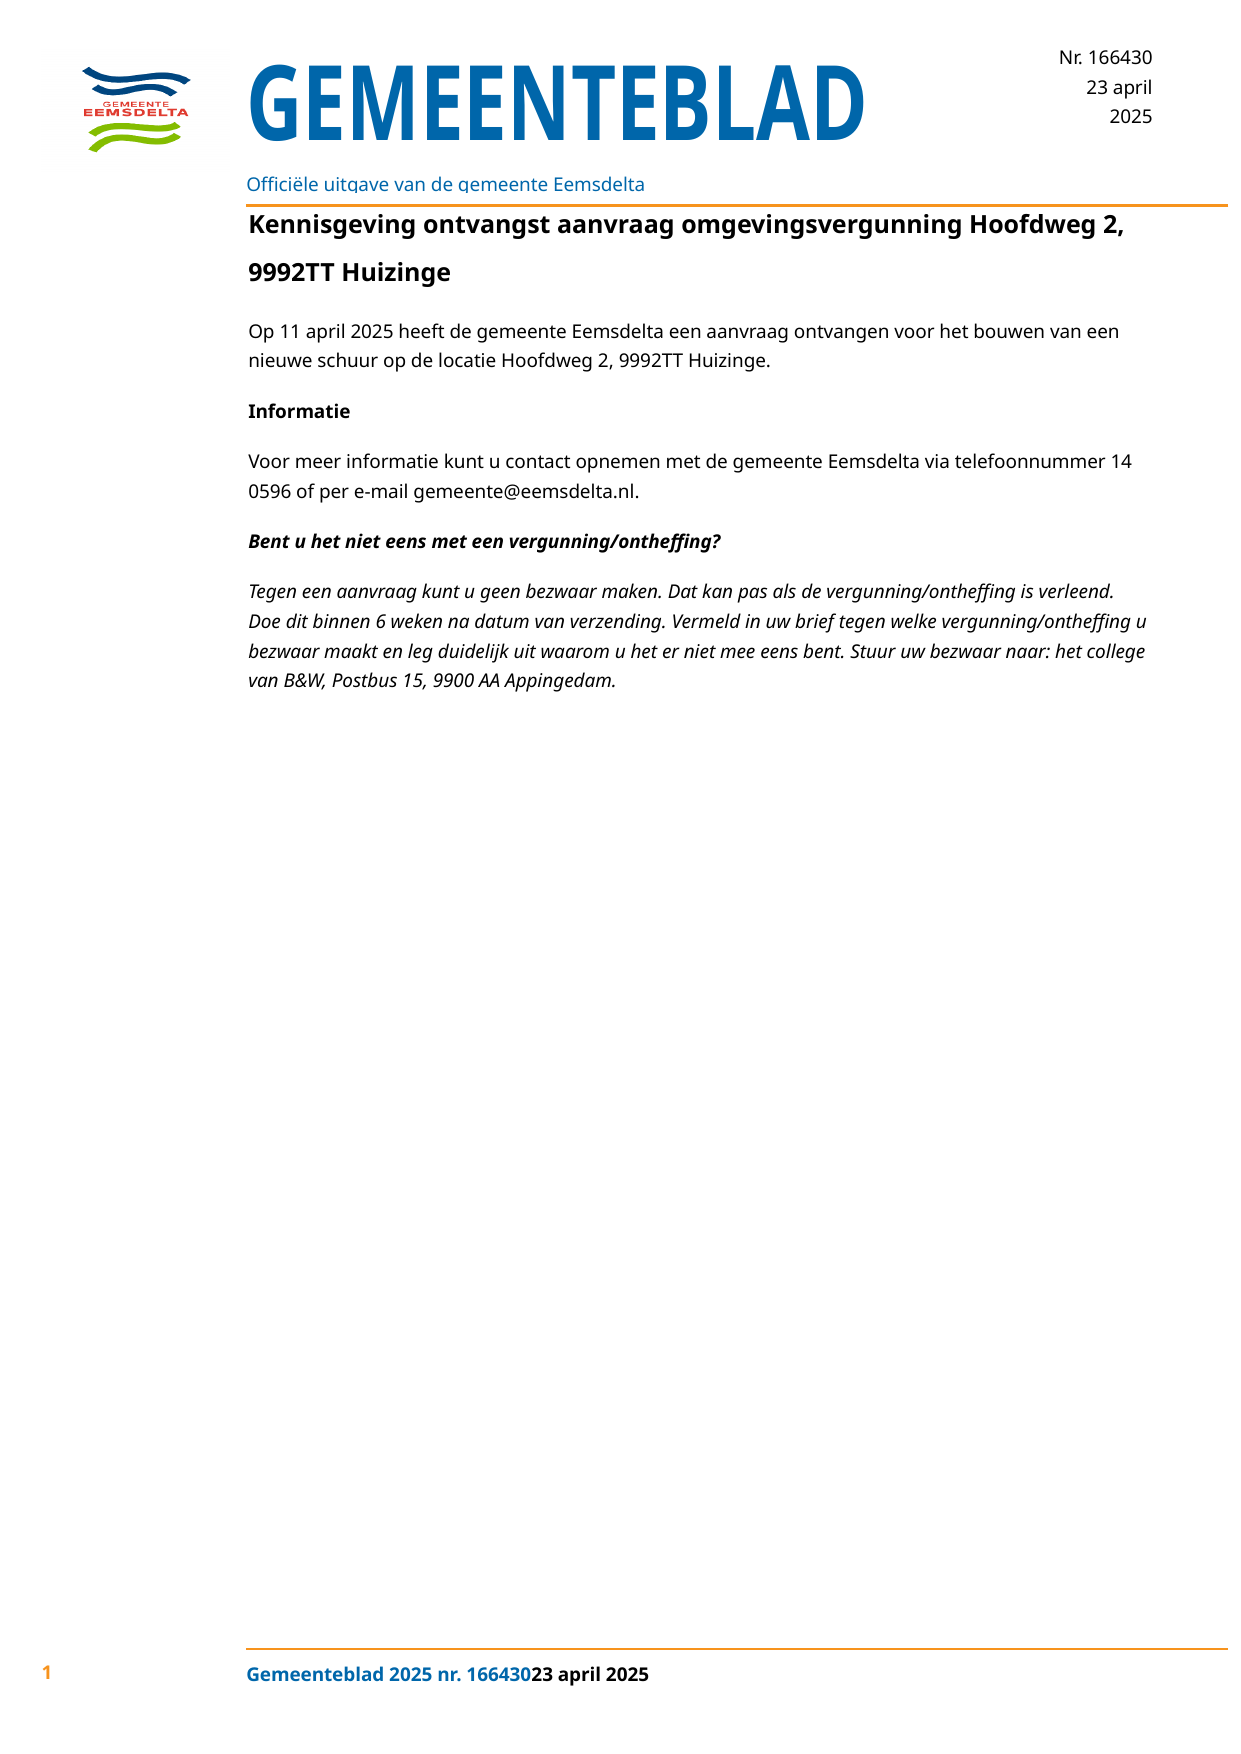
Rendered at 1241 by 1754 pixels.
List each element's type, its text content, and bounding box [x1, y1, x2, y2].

picture [41, 47, 231, 172]
text Informatie [248, 398, 1152, 424]
text Kennisgeving ontvangst aanvraag omgevingsvergunning Hoofdweg 2, 9992TT Huizinge [248, 207, 1152, 288]
text Bent u het niet eens met een vergunning/ontheffing? [248, 528, 1152, 554]
text Voor meer informatie kunt u contact opnemen met de gemeente Eemsdelta via telefoonnummer 14 0596 of per e-mail gemeente@eemsdelta.nl. [248, 448, 1152, 504]
text Tegen een aanvraag kunt u geen bezwaar maken. Dat kan pas als de vergunning/ontheffing is verleend. Doe dit binnen 6 weken na datum van verzending. Vermeld in uw brief tegen welke vergunning/ontheffing u bezwaar maakt en leg duidelijk uit waarom u het er niet mee eens bent. Stuur uw bezwaar naar: het college van B&W, Postbus 15, 9900 AA Appingedam. [248, 579, 1152, 693]
text Op 11 april 2025 heeft de gemeente Eemsdelta een aanvraag ontvangen voor het bouwen van een nieuwe schuur op de locatie Hoofdweg 2, 9992TT Huizinge. [248, 318, 1152, 373]
